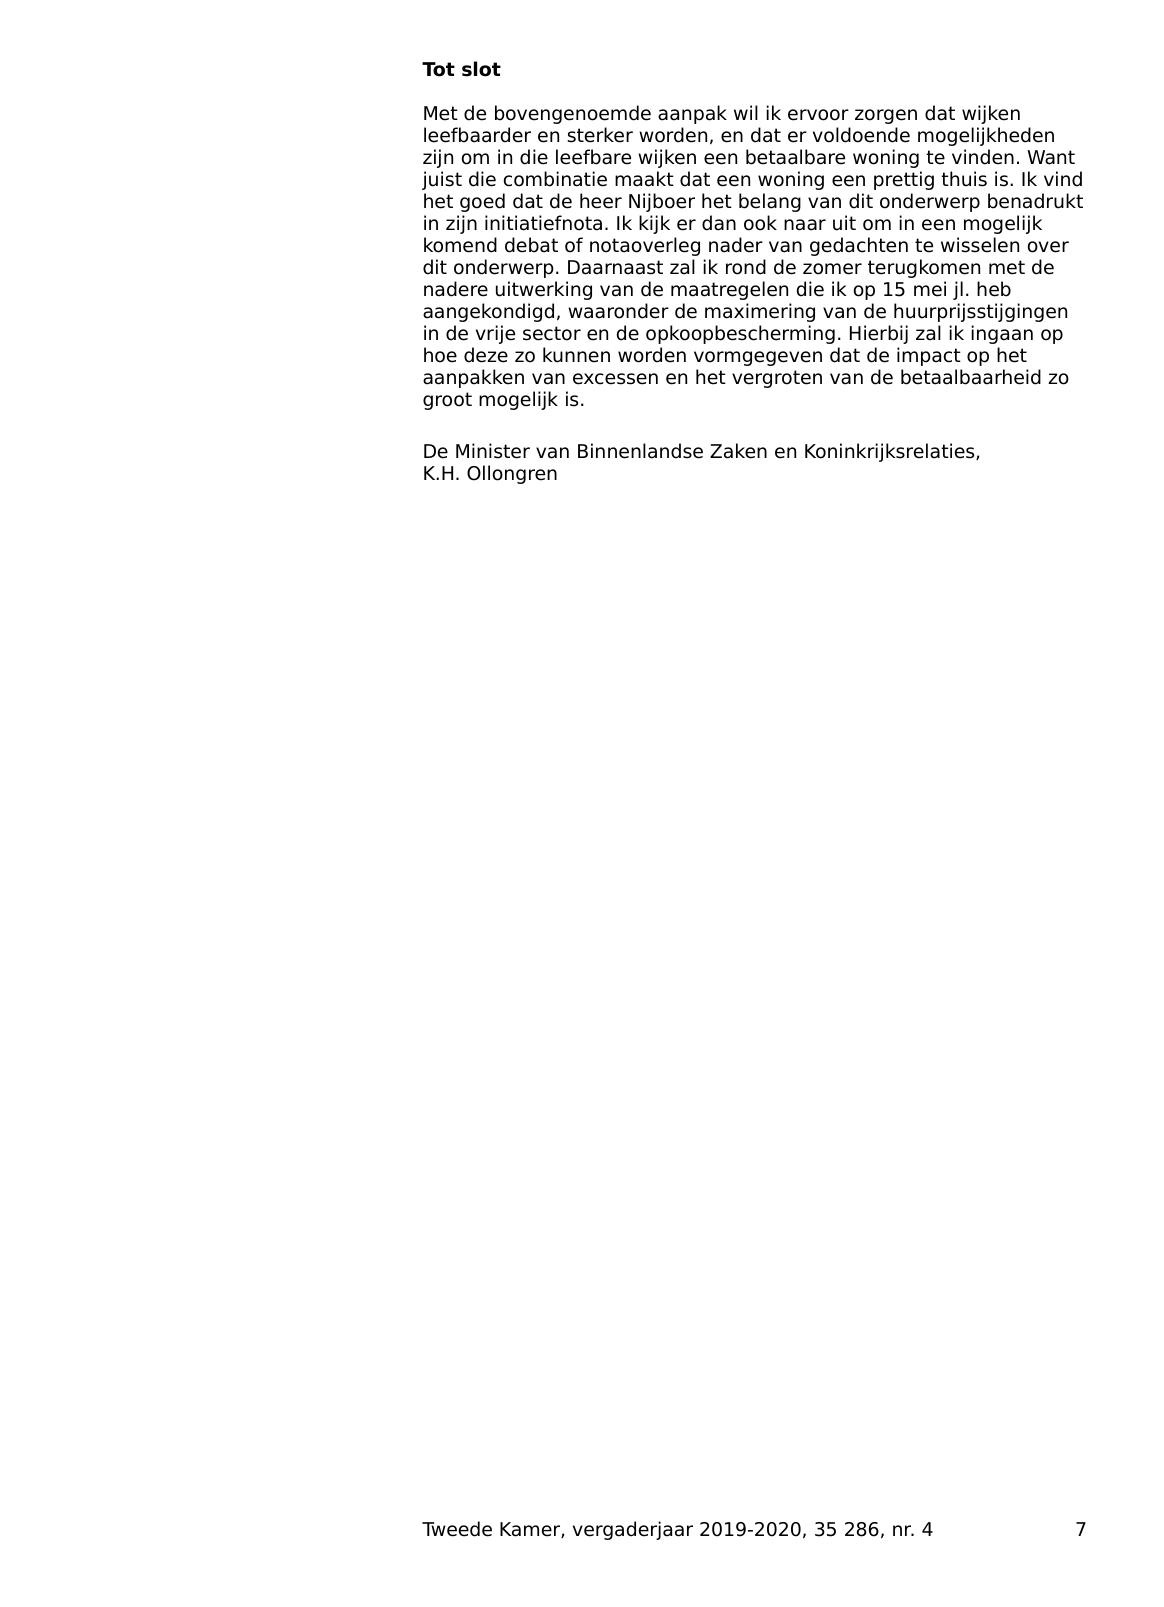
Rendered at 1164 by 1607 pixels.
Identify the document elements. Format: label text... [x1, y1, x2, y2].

text De Minister van Binnenlandse Zaken en Koninkrijksrelaties, K.H. Ollongren [422, 441, 1087, 485]
text Met de bovengenoemde aanpak wil ik ervoor zorgen dat wijken leefbaarder en sterker worden, en dat er voldoende mogelijkheden zijn om in die leefbare wijken een betaalbare woning te vinden. Want juist die combinatie maakt dat een woning een prettig thuis is. Ik vind het goed dat de heer Nijboer het belang van dit onderwerp benadrukt in zijn initiatiefnota. Ik kijk er dan ook naar uit om in een mogelijk komend debat of notaoverleg nader van gedachten te wisselen over dit onderwerp. Daarnaast zal ik rond de zomer terugkomen met de nadere uitwerking van de maatregelen die ik op 15 mei jl. heb aangekondigd, waaronder de maximering van de huurprijsstijgingen in de vrije sector en de opkoopbescherming. Hierbij zal ik ingaan op hoe deze zo kunnen worden vormgegeven dat de impact op het aanpakken van excessen en het vergroten van de betaalbaarheid zo groot mogelijk is. [422, 103, 1087, 411]
subtitle Tot slot [422, 59, 1087, 81]
